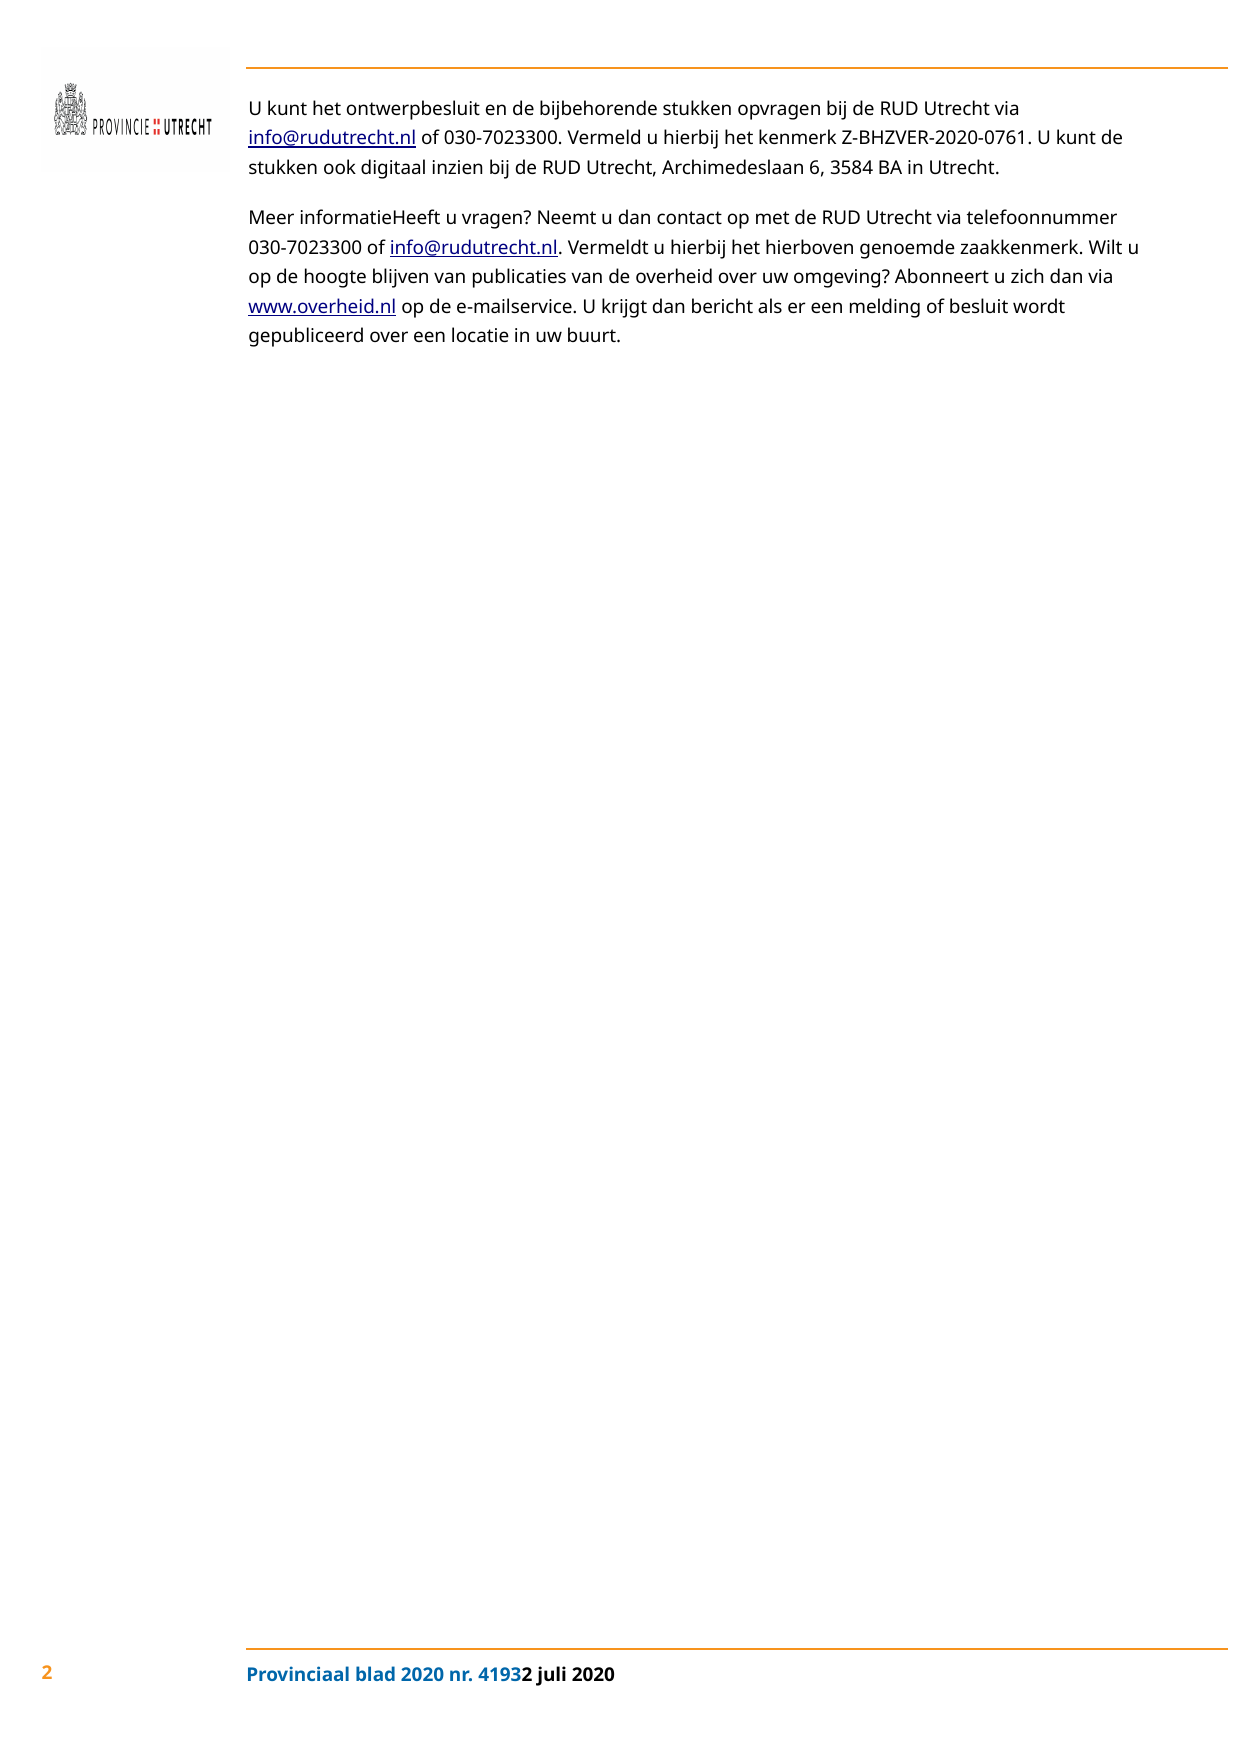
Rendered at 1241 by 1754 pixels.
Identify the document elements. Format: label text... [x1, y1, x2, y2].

text Meer informatieHeeft u vragen? Neemt u dan contact op met de RUD Utrecht via telefoonnummer 030-7023300 of info@rudutrecht.nl. Vermeldt u hierbij het hierboven genoemde zaakkenmerk. Wilt u op de hoogte blijven van publicaties van de overheid over uw omgeving? Abonneert u zich dan via www.overheid.nl op de e-mailservice. U krijgt dan bericht als er een melding of besluit wordt gepubliceerd over een locatie in uw buurt. [248, 204, 1152, 348]
text U kunt het ontwerpbesluit en de bijbehorende stukken opvragen bij de RUD Utrecht via info@rudutrecht.nl of 030-7023300. Vermeld u hierbij het kenmerk Z-BHZVER-2020-0761. U kunt de stukken ook digitaal inzien bij de RUD Utrecht, Archimedeslaan 6, 3584 BA in Utrecht. [248, 95, 1152, 180]
picture [41, 47, 231, 172]
